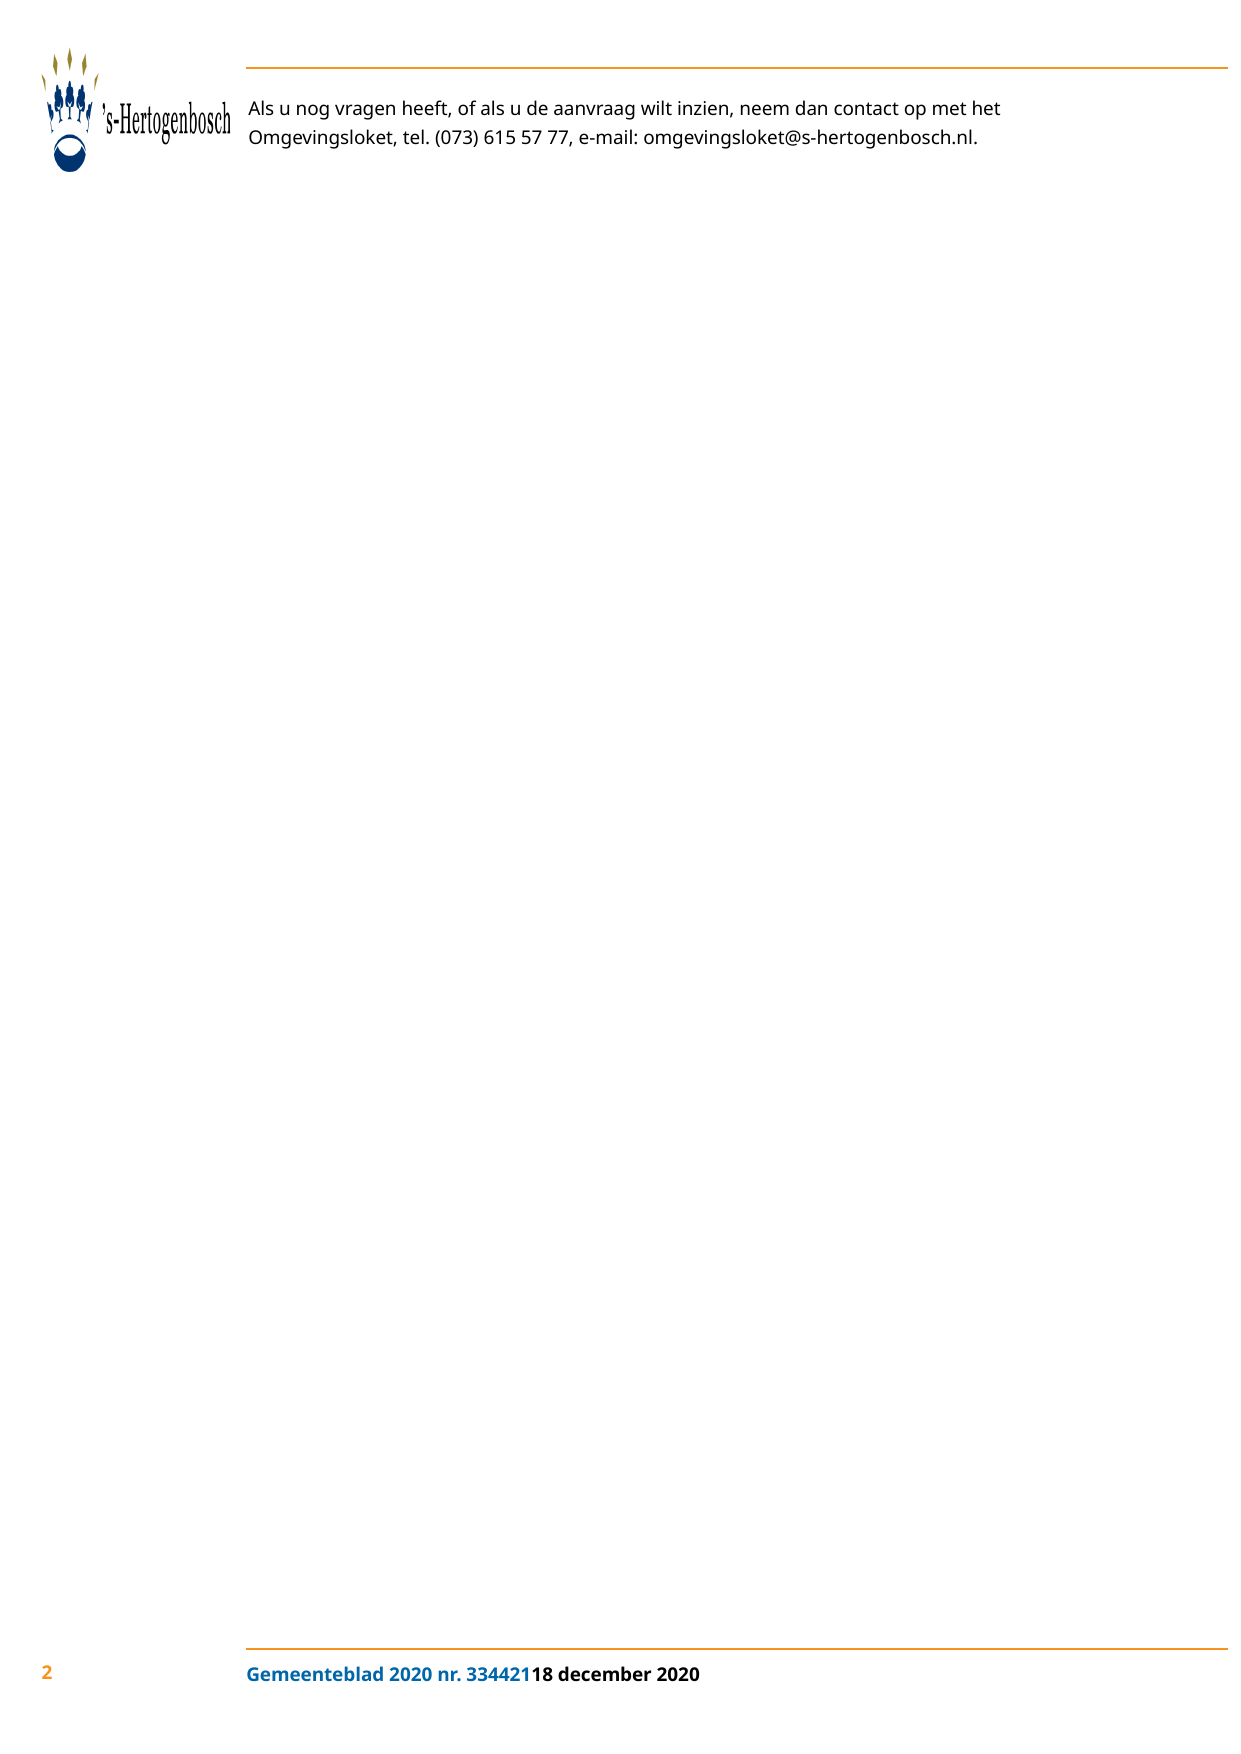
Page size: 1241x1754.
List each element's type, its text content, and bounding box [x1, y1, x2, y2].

picture [41, 47, 231, 172]
text Als u nog vragen heeft, of als u de aanvraag wilt inzien, neem dan contact op met het Omgevingsloket, tel. (073) 615 57 77, e-mail: omgevingsloket@s-hertogenbosch.nl. [248, 95, 1152, 150]
